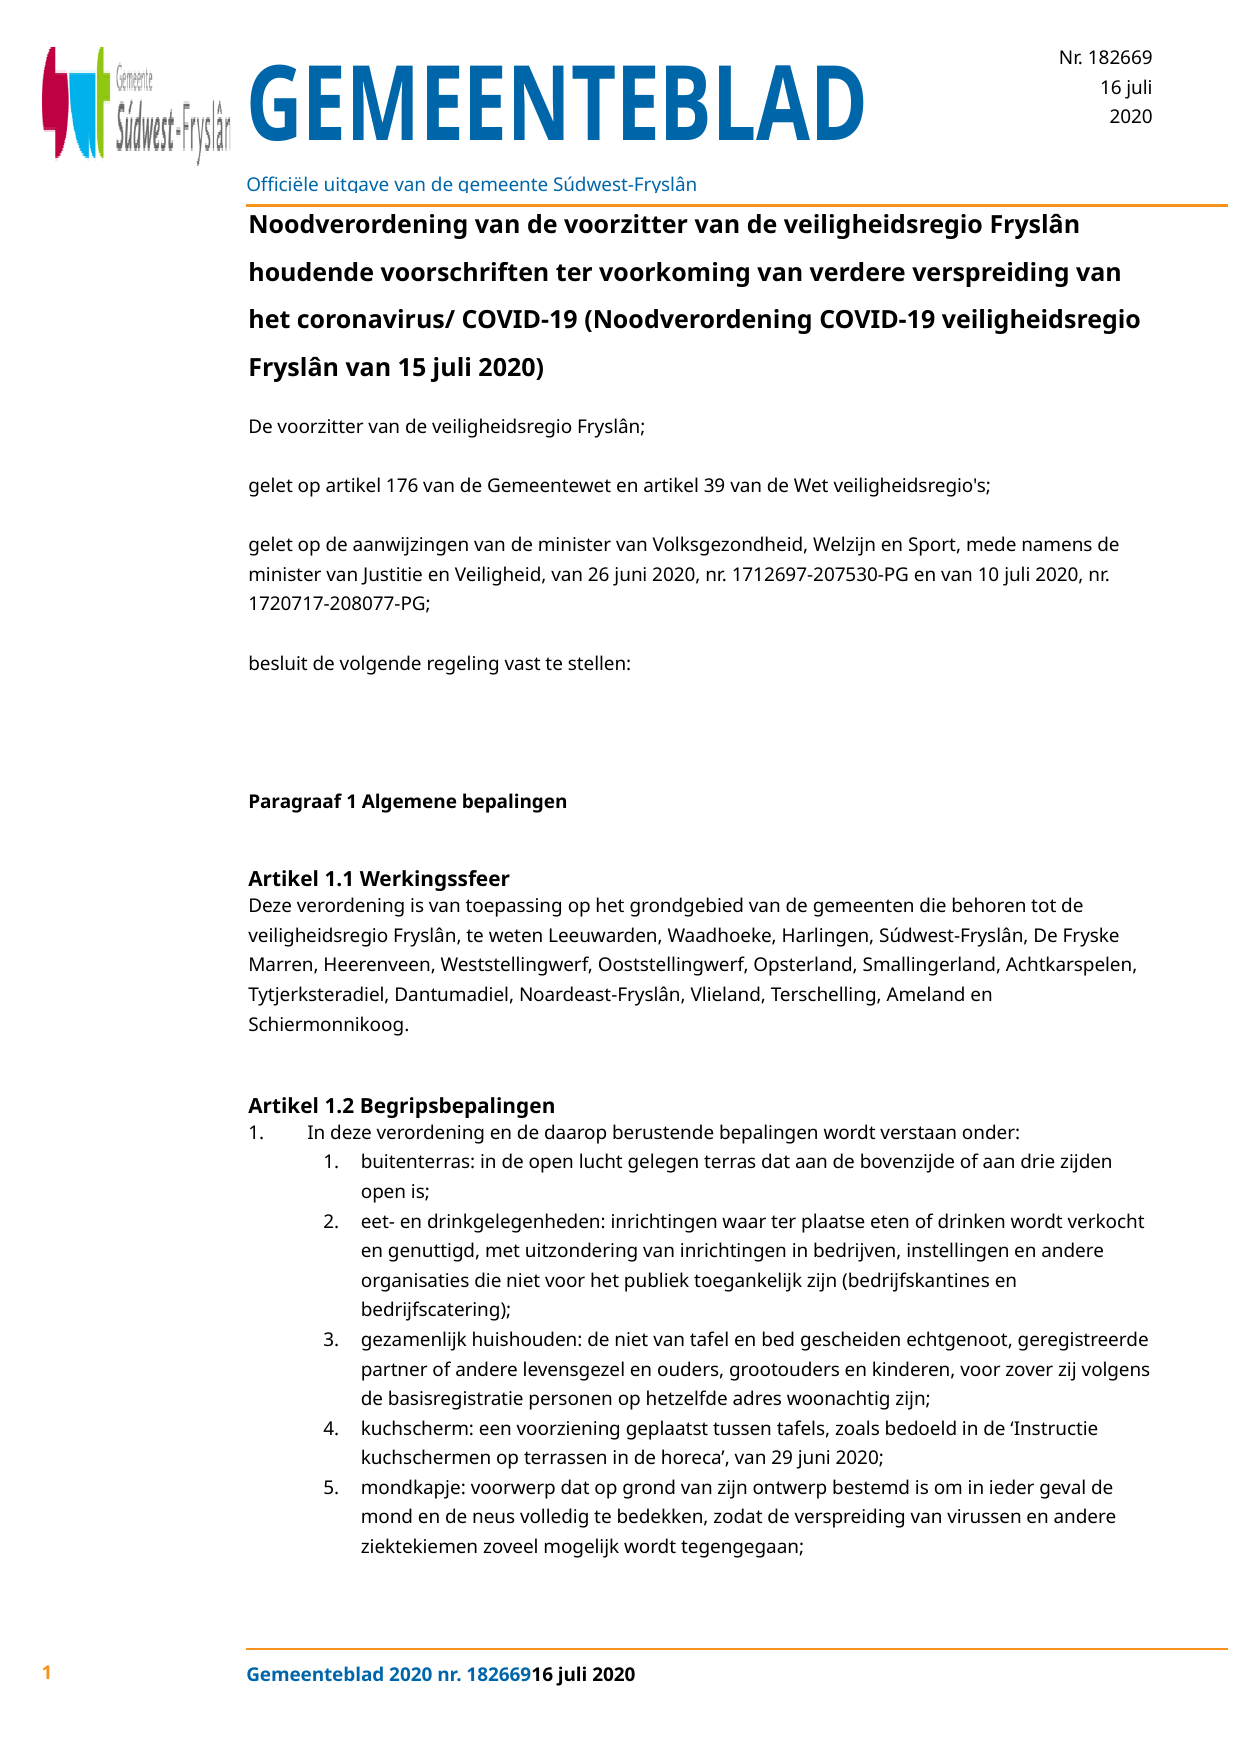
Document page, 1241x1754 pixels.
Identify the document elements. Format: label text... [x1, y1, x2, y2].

list kuchscherm: een voorziening geplaatst tussen tafels, zoals bedoeld in de ‘Instructie kuchschermen op terrassen in de horeca’, van 29 juni 2020; [323, 1415, 1152, 1470]
list buitenterras: in de open lucht gelegen terras dat aan de bovenzijde of aan drie zijden open is; [323, 1149, 1152, 1204]
text De voorzitter van de veiligheidsregio Fryslân; [248, 413, 1152, 439]
text gelet op de aanwijzingen van de minister van Volksgezondheid, Welzijn en Sport, mede namens de minister van Justitie en Veiligheid, van 26 juni 2020, nr. 1712697-207530-PG en van 10 juli 2020, nr. 1720717-208077-PG; [248, 531, 1152, 616]
picture [41, 47, 231, 172]
list In deze verordening en de daarop berustende bepalingen wordt verstaan onder: [248, 1119, 1152, 1145]
text besluit de volgende regeling vast te stellen: [248, 650, 1152, 676]
text Paragraaf 1 Algemene bepalingen [248, 788, 1152, 813]
list gezamenlijk huishouden: de niet van tafel en bed gescheiden echtgenoot, geregistreerde partner of andere levensgezel en ouders, grootouders en kinderen, voor zover zij volgens de basisregistratie personen op hetzelfde adres woonachtig zijn; [323, 1326, 1152, 1411]
list mondkapje: voorwerp dat op grond van zijn ontwerp bestemd is om in ieder geval de mond en de neus volledig te bedekken, zodat de verspreiding van virussen en andere ziektekiemen zoveel mogelijk wordt tegengegaan; [323, 1474, 1152, 1559]
text Noodverordening van de voorzitter van de veiligheidsregio Fryslân houdende voorschriften ter voorkoming van verdere verspreiding van het coronavirus/ COVID-19 (Noodverordening COVID-19 veiligheidsregio Fryslân van 15 juli 2020) [248, 207, 1152, 384]
text Deze verordening is van toepassing op het grondgebied van de gemeenten die behoren tot de veiligheidsregio Fryslân, te weten Leeuwarden, Waadhoeke, Harlingen, Súdwest-Fryslân, De Fryske Marren, Heerenveen, Weststellingwerf, Ooststellingwerf, Opsterland, Smallingerland, Achtkarspelen, Tytjerksteradiel, Dantumadiel, Noardeast-Fryslân, Vlieland, Terschelling, Ameland en Schiermonnikoog. [248, 892, 1152, 1036]
list eet- en drinkgelegenheden: inrichtingen waar ter plaatse eten of drinken wordt verkocht en genuttigd, met uitzondering van inrichtingen in bedrijven, instellingen en andere organisaties die niet voor het publiek toegankelijk zijn (bedrijfskantines en bedrijfscatering); [323, 1208, 1152, 1322]
text gelet op artikel 176 van de Gemeentewet en artikel 39 van de Wet veiligheidsregio's; [248, 472, 1152, 498]
text Artikel 1.2 Begripsbepalingen [248, 1091, 1152, 1119]
text Artikel 1.1 Werkingssfeer [248, 864, 1152, 892]
